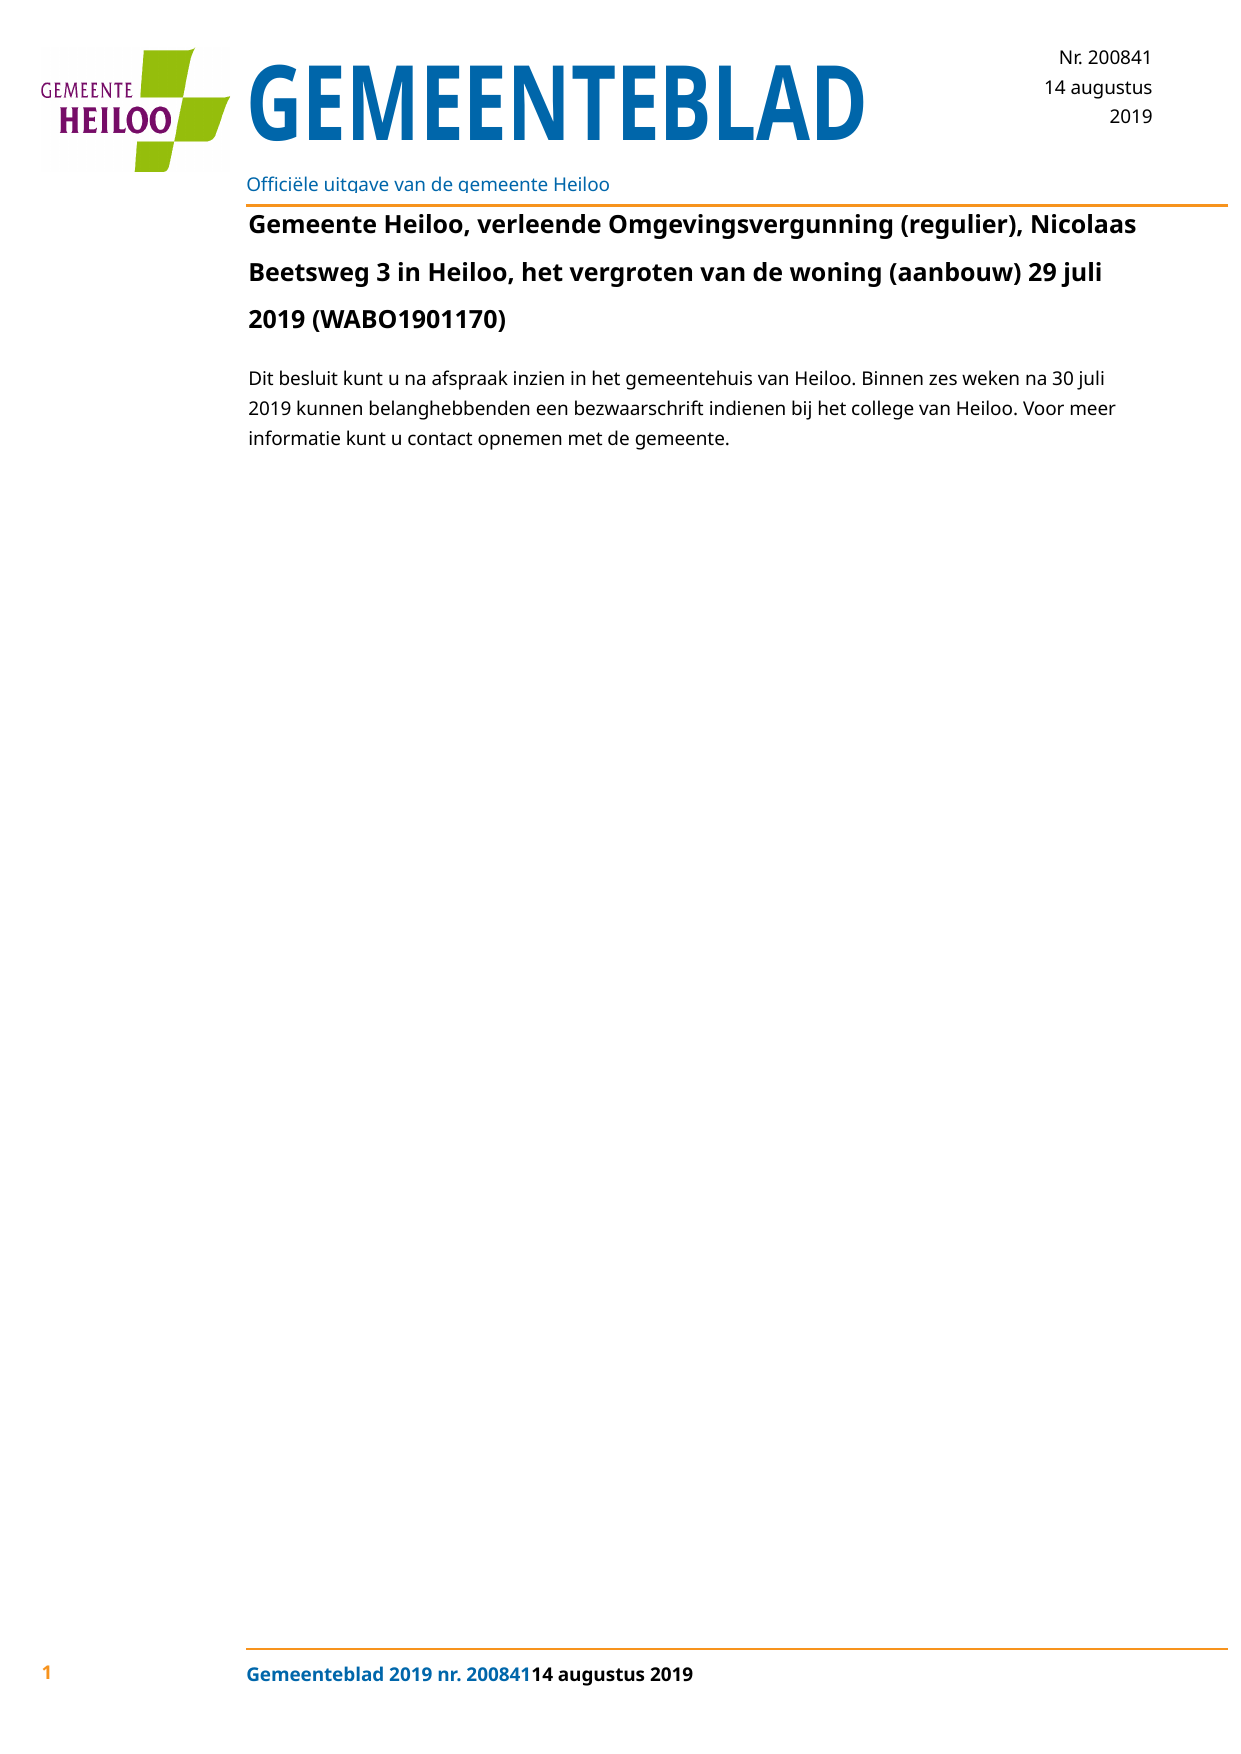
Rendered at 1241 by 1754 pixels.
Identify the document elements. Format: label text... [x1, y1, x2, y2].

text Gemeente Heiloo, verleende Omgevingsvergunning (regulier), Nicolaas Beetsweg 3 in Heiloo, het vergroten van de woning (aanbouw) 29 juli 2019 (WABO1901170) [248, 207, 1152, 336]
text Dit besluit kunt u na afspraak inzien in het gemeentehuis van Heiloo. Binnen zes weken na 30 juli 2019 kunnen belanghebbenden een bezwaarschrift indienen bij het college van Heiloo. Voor meer informatie kunt u contact opnemen met de gemeente. [248, 366, 1152, 450]
picture [41, 47, 231, 172]
